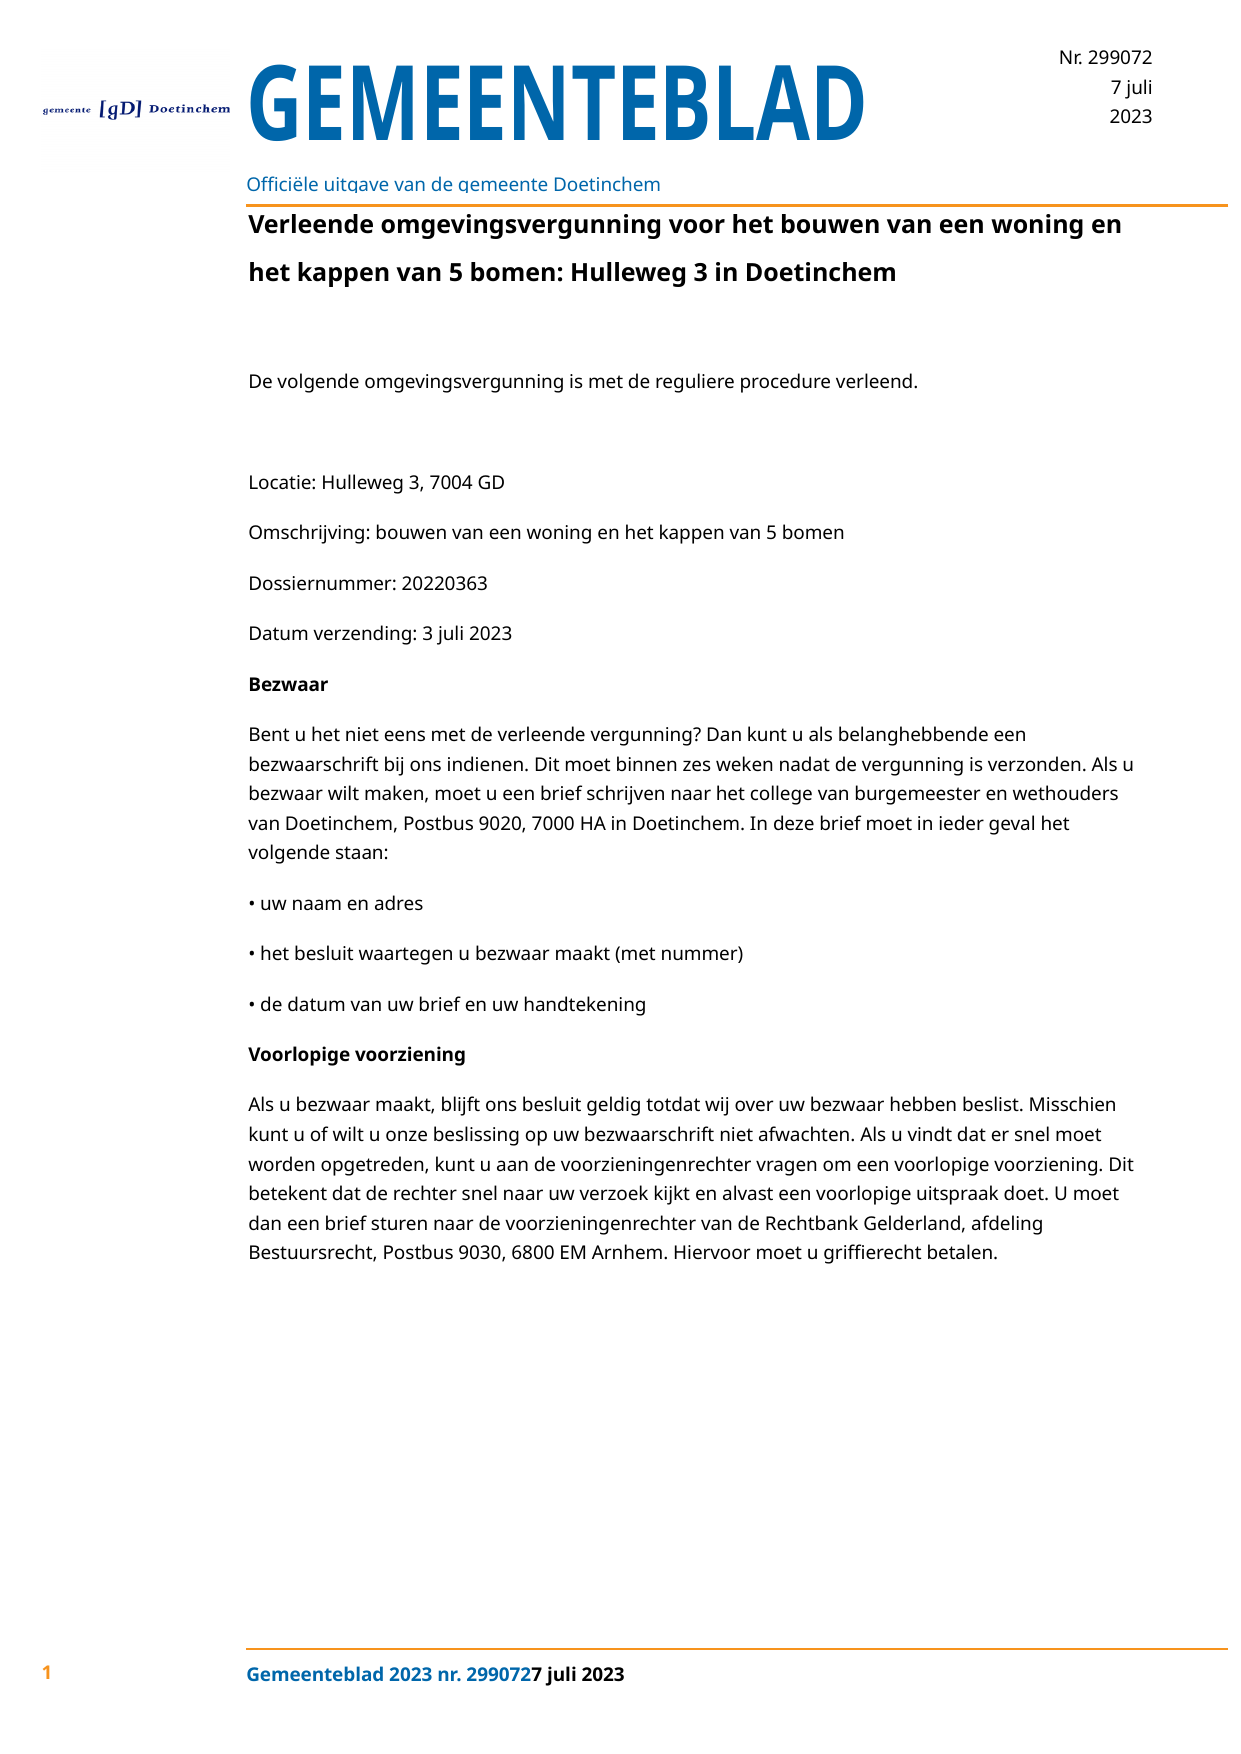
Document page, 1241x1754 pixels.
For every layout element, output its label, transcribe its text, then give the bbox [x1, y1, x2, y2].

text Verleende omgevingsvergunning voor het bouwen van een woning en het kappen van 5 bomen: Hulleweg 3 in Doetinchem [248, 207, 1152, 288]
text • uw naam en adres [248, 890, 1152, 916]
text Omschrijving: bouwen van een woning en het kappen van 5 bomen [248, 519, 1152, 545]
text Als u bezwaar maakt, blijft ons besluit geldig totdat wij over uw bezwaar hebben beslist. Misschien kunt u of wilt u onze beslissing op uw bezwaarschrift niet afwachten. Als u vindt dat er snel moet worden opgetreden, kunt u aan de voorzieningenrechter vragen om een voorlopige voorziening. Dit betekent dat de rechter snel naar uw verzoek kijkt en alvast een voorlopige uitspraak doet. U moet dan een brief sturen naar de voorzieningenrechter van de Rechtbank Gelderland, afdeling Bestuursrecht, Postbus 9030, 6800 EM Arnhem. Hiervoor moet u griffierecht betalen. [248, 1092, 1152, 1265]
text De volgende omgevingsvergunning is met de reguliere procedure verleend. [248, 368, 1152, 394]
text Datum verzending: 3 juli 2023 [248, 620, 1152, 646]
text Bezwaar [248, 671, 1152, 697]
text Voorlopige voorziening [248, 1041, 1152, 1067]
text Dossiernummer: 20220363 [248, 570, 1152, 596]
text • het besluit waartegen u bezwaar maakt (met nummer) [248, 940, 1152, 966]
text Locatie: Hulleweg 3, 7004 GD [248, 469, 1152, 495]
text Bent u het niet eens met de verleende vergunning? Dan kunt u als belanghebbende een bezwaarschrift bij ons indienen. Dit moet binnen zes weken nadat de vergunning is verzonden. Als u bezwaar wilt maken, moet u een brief schrijven naar het college van burgemeester en wethouders van Doetinchem, Postbus 9020, 7000 HA in Doetinchem. In deze brief moet in ieder geval het volgende staan: [248, 721, 1152, 865]
picture [41, 47, 231, 172]
text • de datum van uw brief en uw handtekening [248, 991, 1152, 1017]
